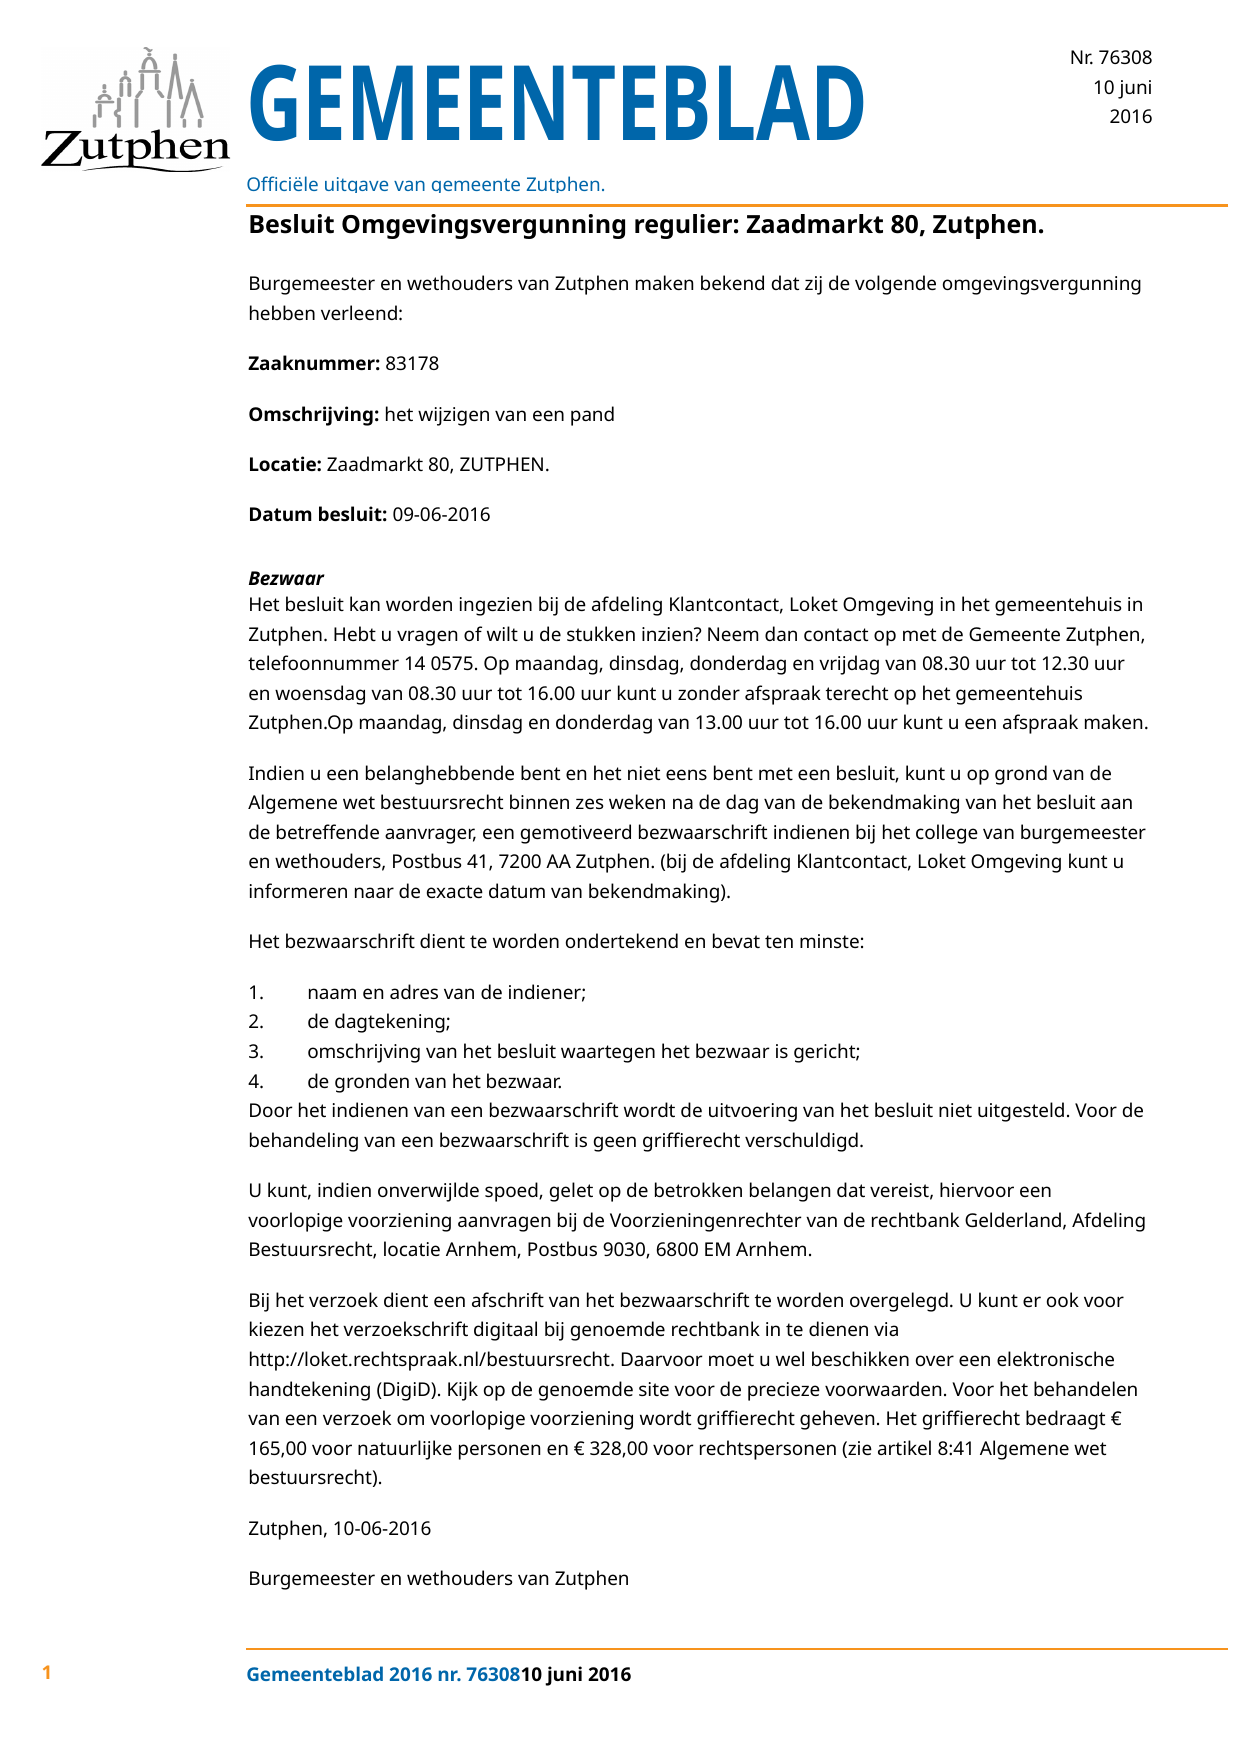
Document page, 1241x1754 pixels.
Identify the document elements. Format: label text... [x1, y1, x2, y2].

text Omschrijving: het wijzigen van een pand [248, 401, 1152, 426]
list de gronden van het bezwaar. [248, 1068, 1152, 1094]
list omschrijving van het besluit waartegen het bezwaar is gericht; [248, 1038, 1152, 1064]
text Het besluit kan worden ingezien bij de afdeling Klantcontact, Loket Omgeving in het gemeentehuis in Zutphen. Hebt u vragen of wilt u de stukken inzien? Neem dan contact op met de Gemeente Zutphen, telefoonnummer 14 0575. Op maandag, dinsdag, donderdag en vrijdag van 08.30 uur tot 12.30 uur en woensdag van 08.30 uur tot 16.00 uur kunt u zonder afspraak terecht op het gemeentehuis Zutphen.Op maandag, dinsdag en donderdag van 13.00 uur tot 16.00 uur kunt u een afspraak maken. [248, 591, 1152, 735]
text Datum besluit: 09-06-2016 [248, 502, 1152, 527]
text Door het indienen van een bezwaarschrift wordt de uitvoering van het besluit niet uitgesteld. Voor de behandeling van een bezwaarschrift is geen griffierecht verschuldigd. [248, 1097, 1152, 1153]
text Zutphen, 10-06-2016 [248, 1515, 1152, 1541]
text U kunt, indien onverwijlde spoed, gelet op de betrokken belangen dat vereist, hiervoor een voorlopige voorziening aanvragen bij de Voorzieningenrechter van de rechtbank Gelderland, Afdeling Bestuursrecht, locatie Arnhem, Postbus 9030, 6800 EM Arnhem. [248, 1177, 1152, 1262]
text Bezwaar [248, 566, 1152, 591]
text Indien u een belanghebbende bent en het niet eens bent met een besluit, kunt u op grond van de Algemene wet bestuursrecht binnen zes weken na de dag van de bekendmaking van het besluit aan de betreffende aanvrager, een gemotiveerd bezwaarschrift indienen bij het college van burgemeester en wethouders, Postbus 41, 7200 AA Zutphen. (bij de afdeling Klantcontact, Loket Omgeving kunt u informeren naar de exacte datum van bekendmaking). [248, 760, 1152, 904]
text Bij het verzoek dient een afschrift van het bezwaarschrift te worden overgelegd. U kunt er ook voor kiezen het verzoekschrift digitaal bij genoemde rechtbank in te dienen via http://loket.rechtspraak.nl/bestuursrecht. Daarvoor moet u wel beschikken over een elektronische handtekening (DigiD). Kijk op de genoemde site voor de precieze voorwaarden. Voor het behandelen van een verzoek om voorlopige voorziening wordt griffierecht geheven. Het griffierecht bedraagt € 165,00 voor natuurlijke personen en € 328,00 voor rechtspersonen (zie artikel 8:41 Algemene wet bestuursrecht). [248, 1287, 1152, 1490]
picture [41, 47, 231, 172]
list naam en adres van de indiener; [248, 979, 1152, 1005]
text Zaaknummer: 83178 [248, 350, 1152, 376]
text Burgemeester en wethouders van Zutphen [248, 1565, 1152, 1591]
text Besluit Omgevingsvergunning regulier: Zaadmarkt 80, Zutphen. [248, 207, 1152, 241]
list de dagtekening; [248, 1009, 1152, 1034]
text Locatie: Zaadmarkt 80, ZUTPHEN. [248, 451, 1152, 477]
text Het bezwaarschrift dient te worden ondertekend en bevat ten minste: [248, 929, 1152, 954]
text Burgemeester en wethouders van Zutphen maken bekend dat zij de volgende omgevingsvergunning hebben verleend: [248, 270, 1152, 326]
